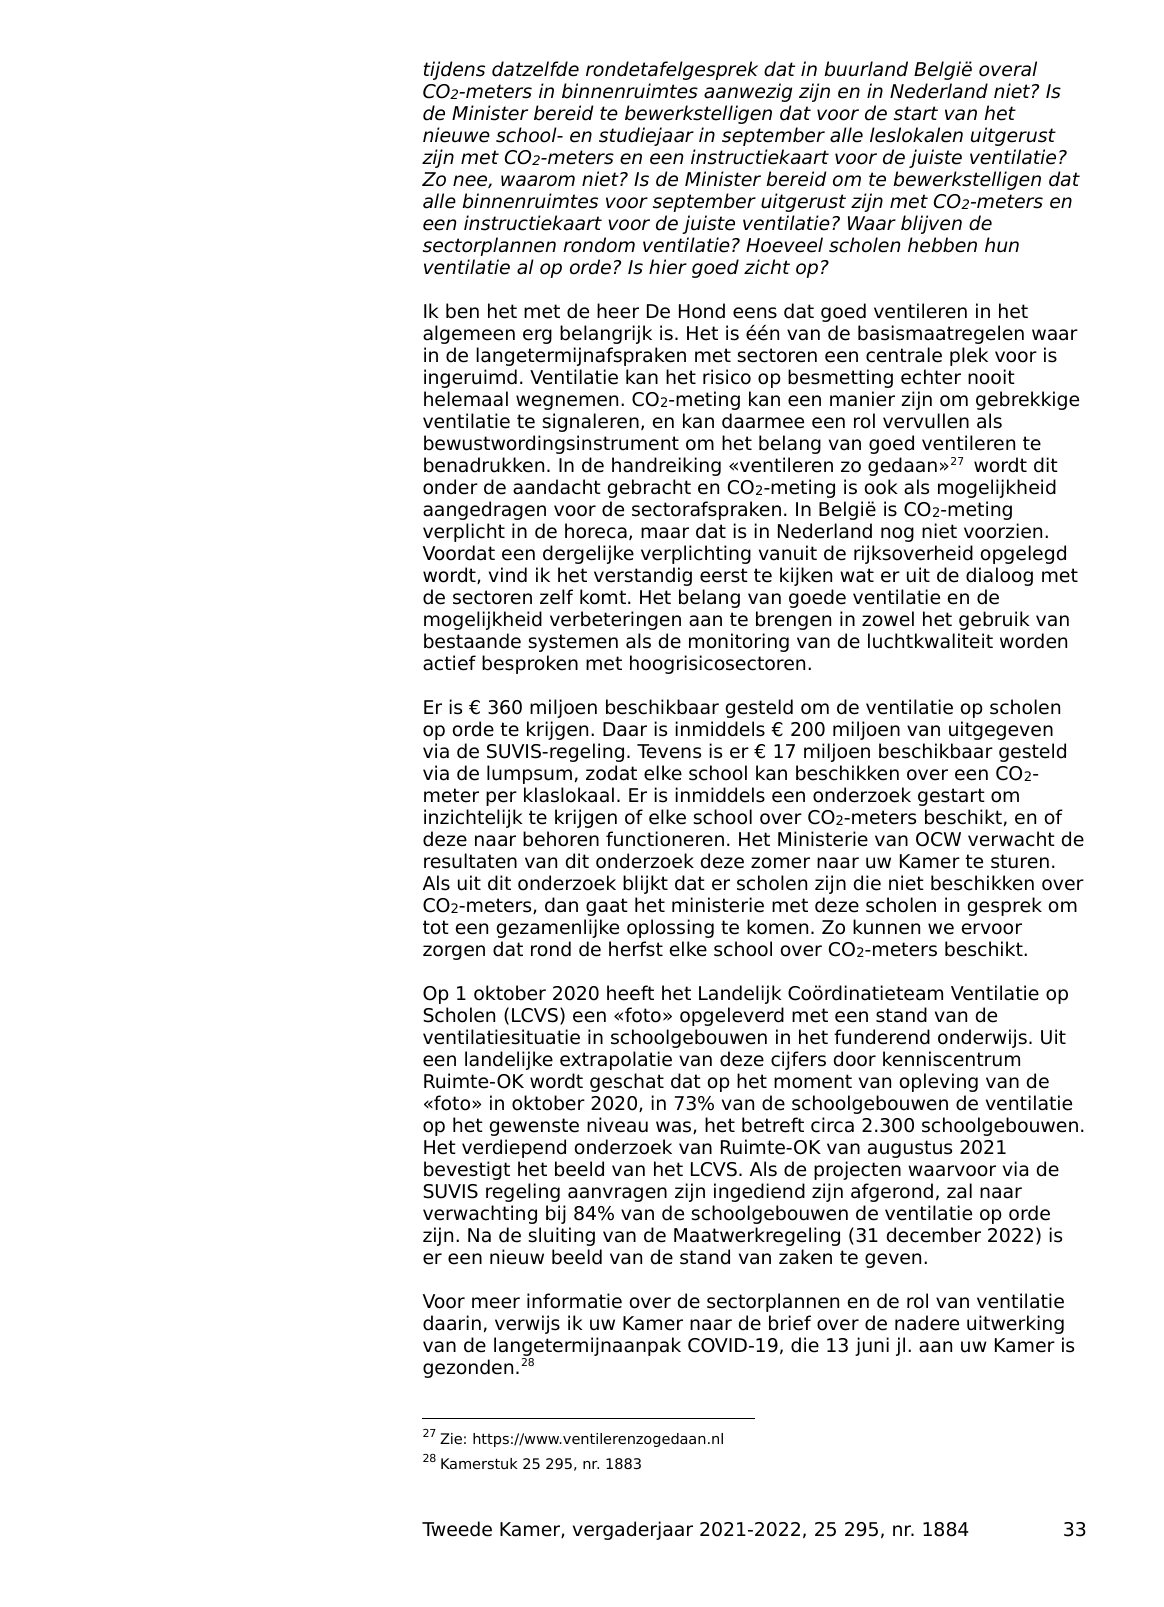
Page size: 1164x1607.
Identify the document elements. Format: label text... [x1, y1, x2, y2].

text Op 1 oktober 2020 heeft het Landelijk Coördinatieteam Ventilatie op Scholen (LCVS) een «foto» opgeleverd met een stand van de ventilatiesituatie in schoolgebouwen in het funderend onderwijs. Uit een landelijke extrapolatie van deze cijfers door kenniscentrum Ruimte-OK wordt geschat dat op het moment van opleving van de «foto» in oktober 2020, in 73% van de schoolgebouwen de ventilatie op het gewenste niveau was, het betreft circa 2.300 schoolgebouwen. Het verdiepend onderzoek van Ruimte-OK van augustus 2021 bevestigt het beeld van het LCVS. Als de projecten waarvoor via de SUVIS regeling aanvragen zijn ingediend zijn afgerond, zal naar verwachting bij 84% van de schoolgebouwen de ventilatie op orde zijn. Na de sluiting van de Maatwerkregeling (31 december 2022) is er een nieuw beeld van de stand van zaken te geven. [422, 983, 1087, 1268]
text Er is € 360 miljoen beschikbaar gesteld om de ventilatie op scholen op orde te krijgen. Daar is inmiddels € 200 miljoen van uitgegeven via de SUVIS-regeling. Tevens is er € 17 miljoen beschikbaar gesteld via de lumpsum, zodat elke school kan beschikken over een CO2-meter per klaslokaal. Er is inmiddels een onderzoek gestart om inzichtelijk te krijgen of elke school over CO2-meters beschikt, en of deze naar behoren functioneren. Het Ministerie van OCW verwacht de resultaten van dit onderzoek deze zomer naar uw Kamer te sturen. Als uit dit onderzoek blijkt dat er scholen zijn die niet beschikken over CO2-meters, dan gaat het ministerie met deze scholen in gesprek om tot een gezamenlijke oplossing te komen. Zo kunnen we ervoor zorgen dat rond de herfst elke school over CO2-meters beschikt. [422, 697, 1087, 961]
text Ik ben het met de heer De Hond eens dat goed ventileren in het algemeen erg belangrijk is. Het is één van de basismaatregelen waar in de langetermijnafspraken met sectoren een centrale plek voor is ingeruimd. Ventilatie kan het risico op besmetting echter nooit helemaal wegnemen. CO2-meting kan een manier zijn om gebrekkige ventilatie te signaleren, en kan daarmee een rol vervullen als bewustwordingsinstrument om het belang van goed ventileren te benadrukken. In de handreiking «ventileren zo gedaan» wordt dit onder de aandacht gebracht en CO2-meting is ook als mogelijkheid aangedragen voor de sectorafspraken. In België is CO2-meting verplicht in de horeca, maar dat is in Nederland nog niet voorzien. Voordat een dergelijke verplichting vanuit de rijksoverheid opgelegd wordt, vind ik het verstandig eerst te kijken wat er uit de dialoog met de sectoren zelf komt. Het belang van goede ventilatie en de mogelijkheid verbeteringen aan te brengen in zowel het gebruik van bestaande systemen als de monitoring van de luchtkwaliteit worden actief besproken met hoogrisicosectoren. [422, 301, 1087, 675]
text Voor meer informatie over de sectorplannen en de rol van ventilatie daarin, verwijs ik uw Kamer naar de brief over de nadere uitwerking van de langetermijnaanpak COVID-19, die 13 juni jl. aan uw Kamer is gezonden. [422, 1291, 1087, 1379]
text Zie: https://www.ventilerenzogedaan.nl [422, 1427, 1087, 1449]
text Kamerstuk 25 295, nr. 1883 [422, 1452, 1087, 1474]
text tijdens datzelfde rondetafelgesprek dat in buurland België overal CO2-meters in binnenruimtes aanwezig zijn en in Nederland niet? Is de Minister bereid te bewerkstelligen dat voor de start van het nieuwe school- en studiejaar in september alle leslokalen uitgerust zijn met CO2-meters en een instructiekaart voor de juiste ventilatie? Zo nee, waarom niet? Is de Minister bereid om te bewerkstelligen dat alle binnenruimtes voor september uitgerust zijn met CO2-meters en een instructiekaart voor de juiste ventilatie? Waar blijven de sectorplannen rondom ventilatie? Hoeveel scholen hebben hun ventilatie al op orde? Is hier goed zicht op? [422, 59, 1087, 279]
